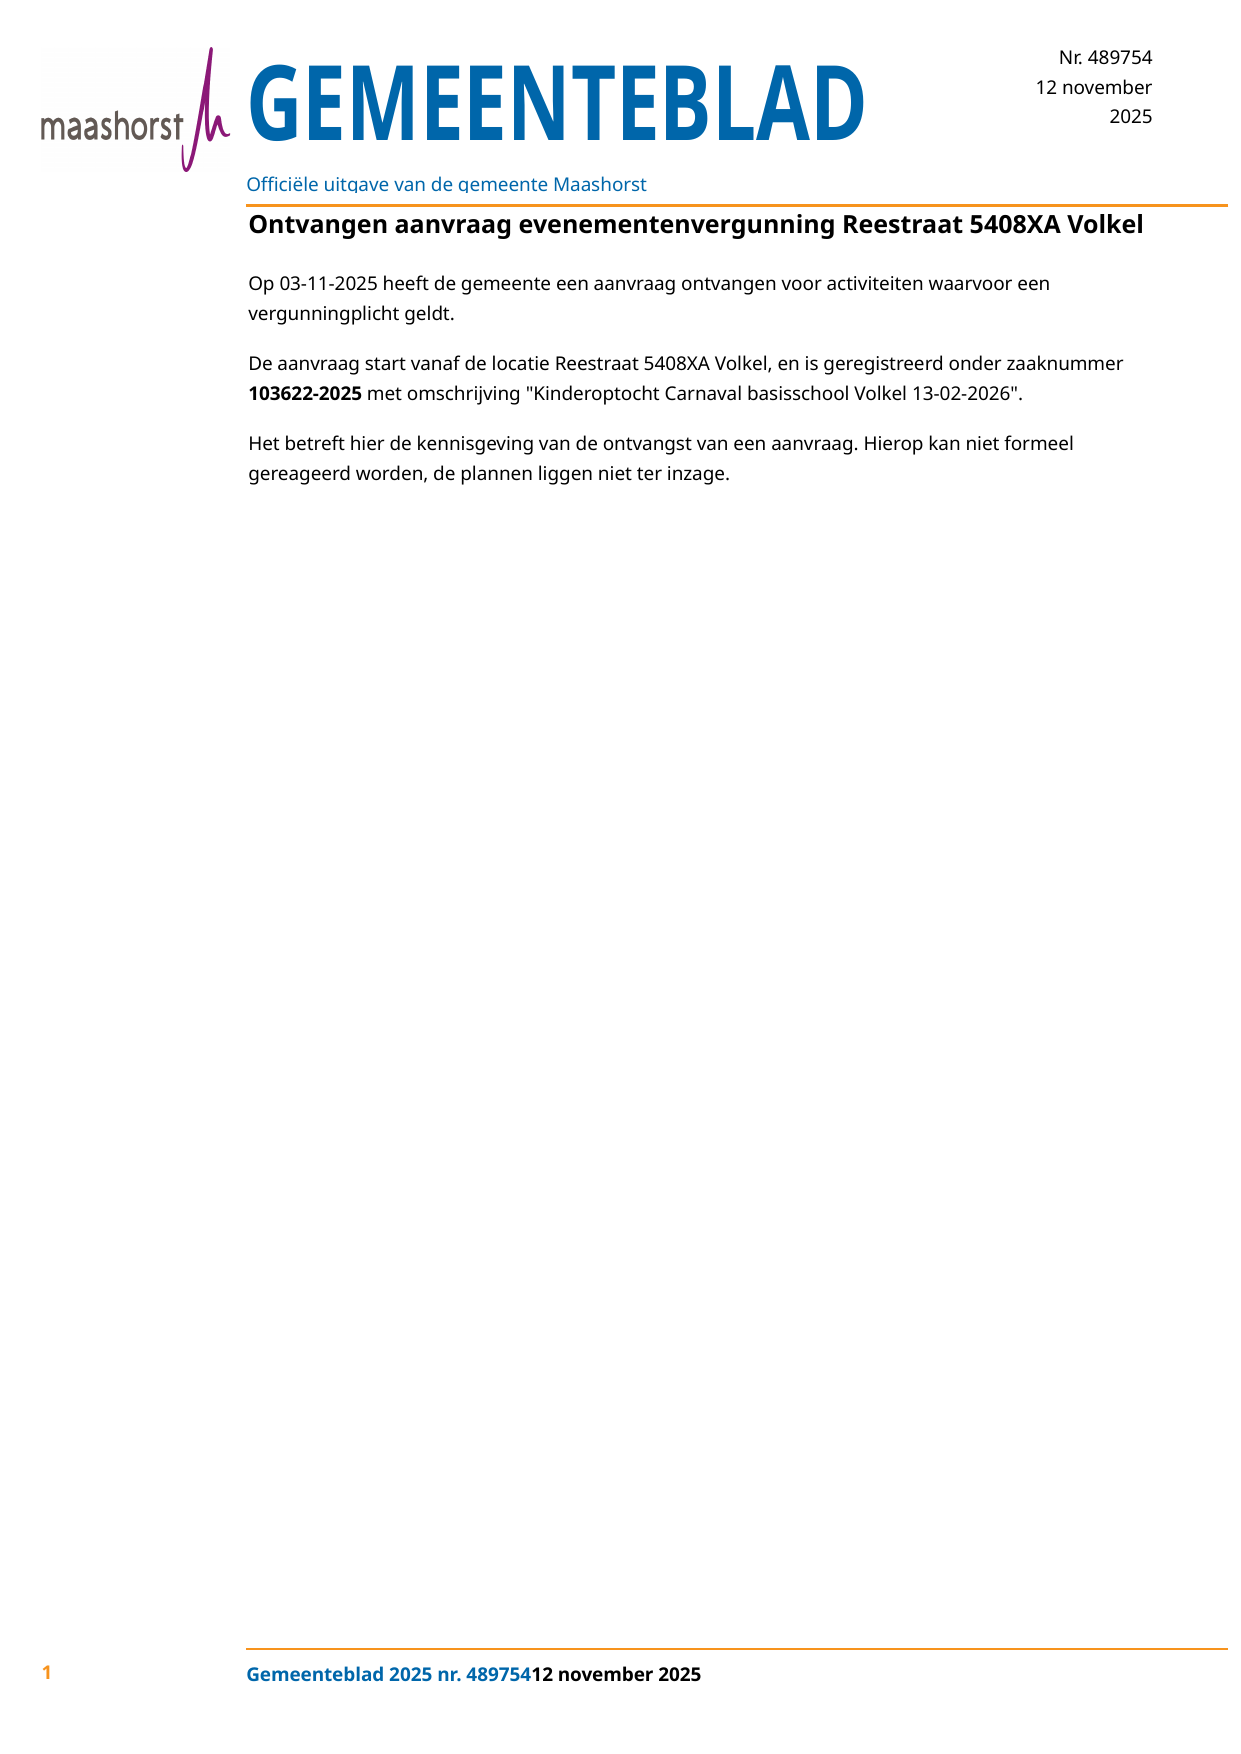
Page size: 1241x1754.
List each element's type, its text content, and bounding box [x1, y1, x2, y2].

picture [41, 47, 231, 172]
text Op 03-11-2025 heeft de gemeente een aanvraag ontvangen voor activiteiten waarvoor een vergunningplicht geldt. [248, 270, 1152, 326]
text De aanvraag start vanaf de locatie Reestraat 5408XA Volkel, en is geregistreerd onder zaaknummer 103622-2025 met omschrijving "Kinderoptocht Carnaval basisschool Volkel 13-02-2026". [248, 350, 1152, 406]
text Ontvangen aanvraag evenementenvergunning Reestraat 5408XA Volkel [248, 207, 1152, 241]
text Het betreft hier de kennisgeving van de ontvangst van een aanvraag. Hierop kan niet formeel gereageerd worden, de plannen liggen niet ter inzage. [248, 430, 1152, 486]
